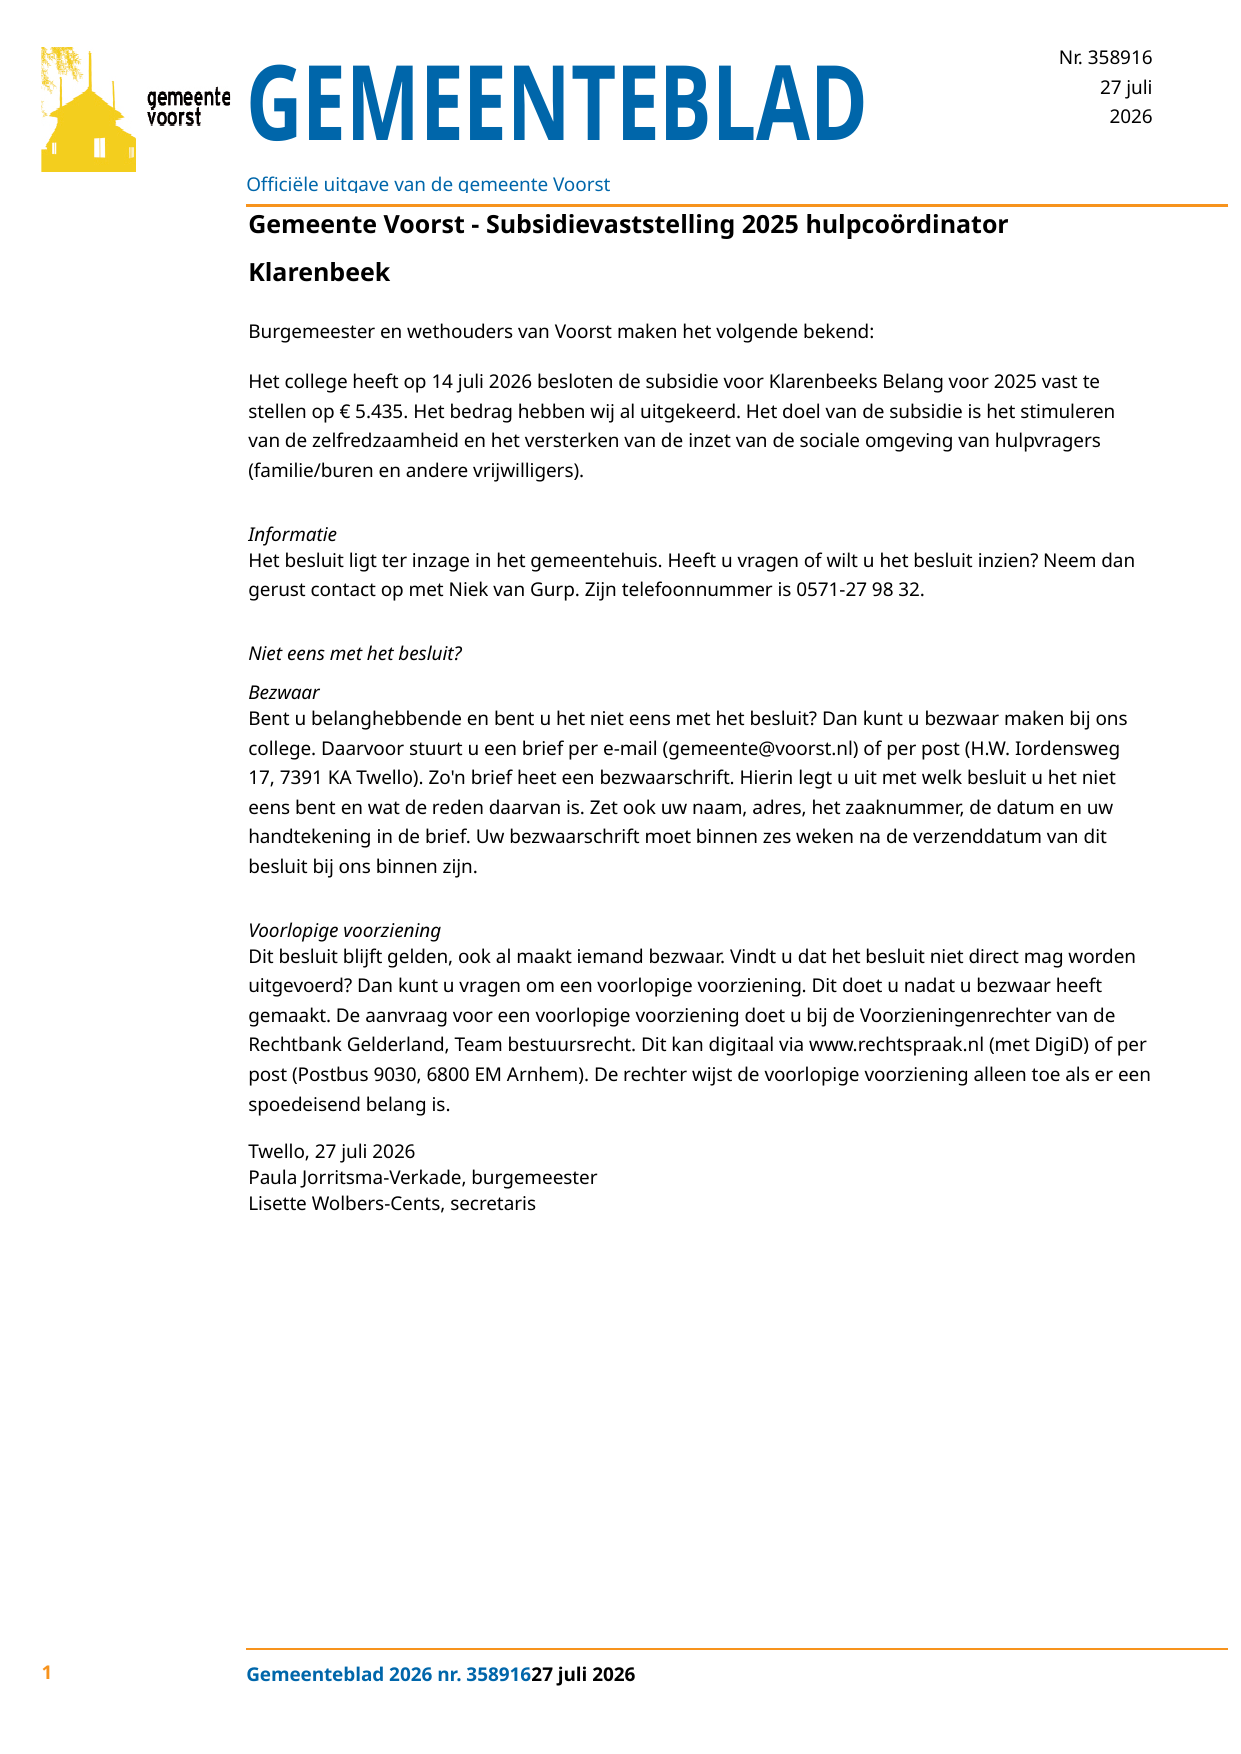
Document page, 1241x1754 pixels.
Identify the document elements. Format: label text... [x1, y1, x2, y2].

text Burgemeester en wethouders van Voorst maken het volgende bekend: [248, 318, 1152, 344]
text Lisette Wolbers-Cents, secretaris [248, 1190, 1152, 1216]
text Dit besluit blijft gelden, ook al maakt iemand bezwaar. Vindt u dat het besluit niet direct mag worden uitgevoerd? Dan kunt u vragen om een voorlopige voorziening. Dit doet u nadat u bezwaar heeft gemaakt. De aanvraag voor een voorlopige voorziening doet u bij de Voorzieningenrechter van de Rechtbank Gelderland, Team bestuursrecht. Dit kan digitaal via www.rechtspraak.nl (met DigiD) of per post (Postbus 9030, 6800 EM Arnhem). De rechter wijst de voorlopige voorziening alleen toe als er een spoedeisend belang is. [248, 943, 1152, 1117]
picture [41, 47, 231, 172]
text Niet eens met het besluit? [248, 640, 1152, 666]
text Informatie [248, 521, 1152, 547]
text Het besluit ligt ter inzage in het gemeentehuis. Heeft u vragen of wilt u het besluit inzien? Neem dan gerust contact op met Niek van Gurp. Zijn telefoonnummer is 0571-27 98 32. [248, 547, 1152, 602]
text Voorlopige voorziening [248, 917, 1152, 943]
text Bezwaar [248, 679, 1152, 705]
text Gemeente Voorst - Subsidievaststelling 2025 hulpcoördinator Klarenbeek [248, 207, 1152, 288]
text Twello, 27 juli 2026 [248, 1139, 1152, 1164]
text Paula Jorritsma-Verkade, burgemeester [248, 1164, 1152, 1190]
text Het college heeft op 14 juli 2026 besloten de subsidie voor Klarenbeeks Belang voor 2025 vast te stellen op € 5.435. Het bedrag hebben wij al uitgekeerd. Het doel van de subsidie is het stimuleren van de zelfredzaamheid en het versterken van de inzet van de sociale omgeving van hulpvragers (familie/buren en andere vrijwilligers). [248, 368, 1152, 483]
text Bent u belanghebbende en bent u het niet eens met het besluit? Dan kunt u bezwaar maken bij ons college. Daarvoor stuurt u een brief per e-mail (gemeente@voorst.nl) of per post (H.W. Iordensweg 17, 7391 KA Twello). Zo'n brief heet een bezwaarschrift. Hierin legt u uit met welk besluit u het niet eens bent en wat de reden daarvan is. Zet ook uw naam, adres, het zaaknummer, de datum en uw handtekening in de brief. Uw bezwaarschrift moet binnen zes weken na de verzenddatum van dit besluit bij ons binnen zijn. [248, 705, 1152, 879]
